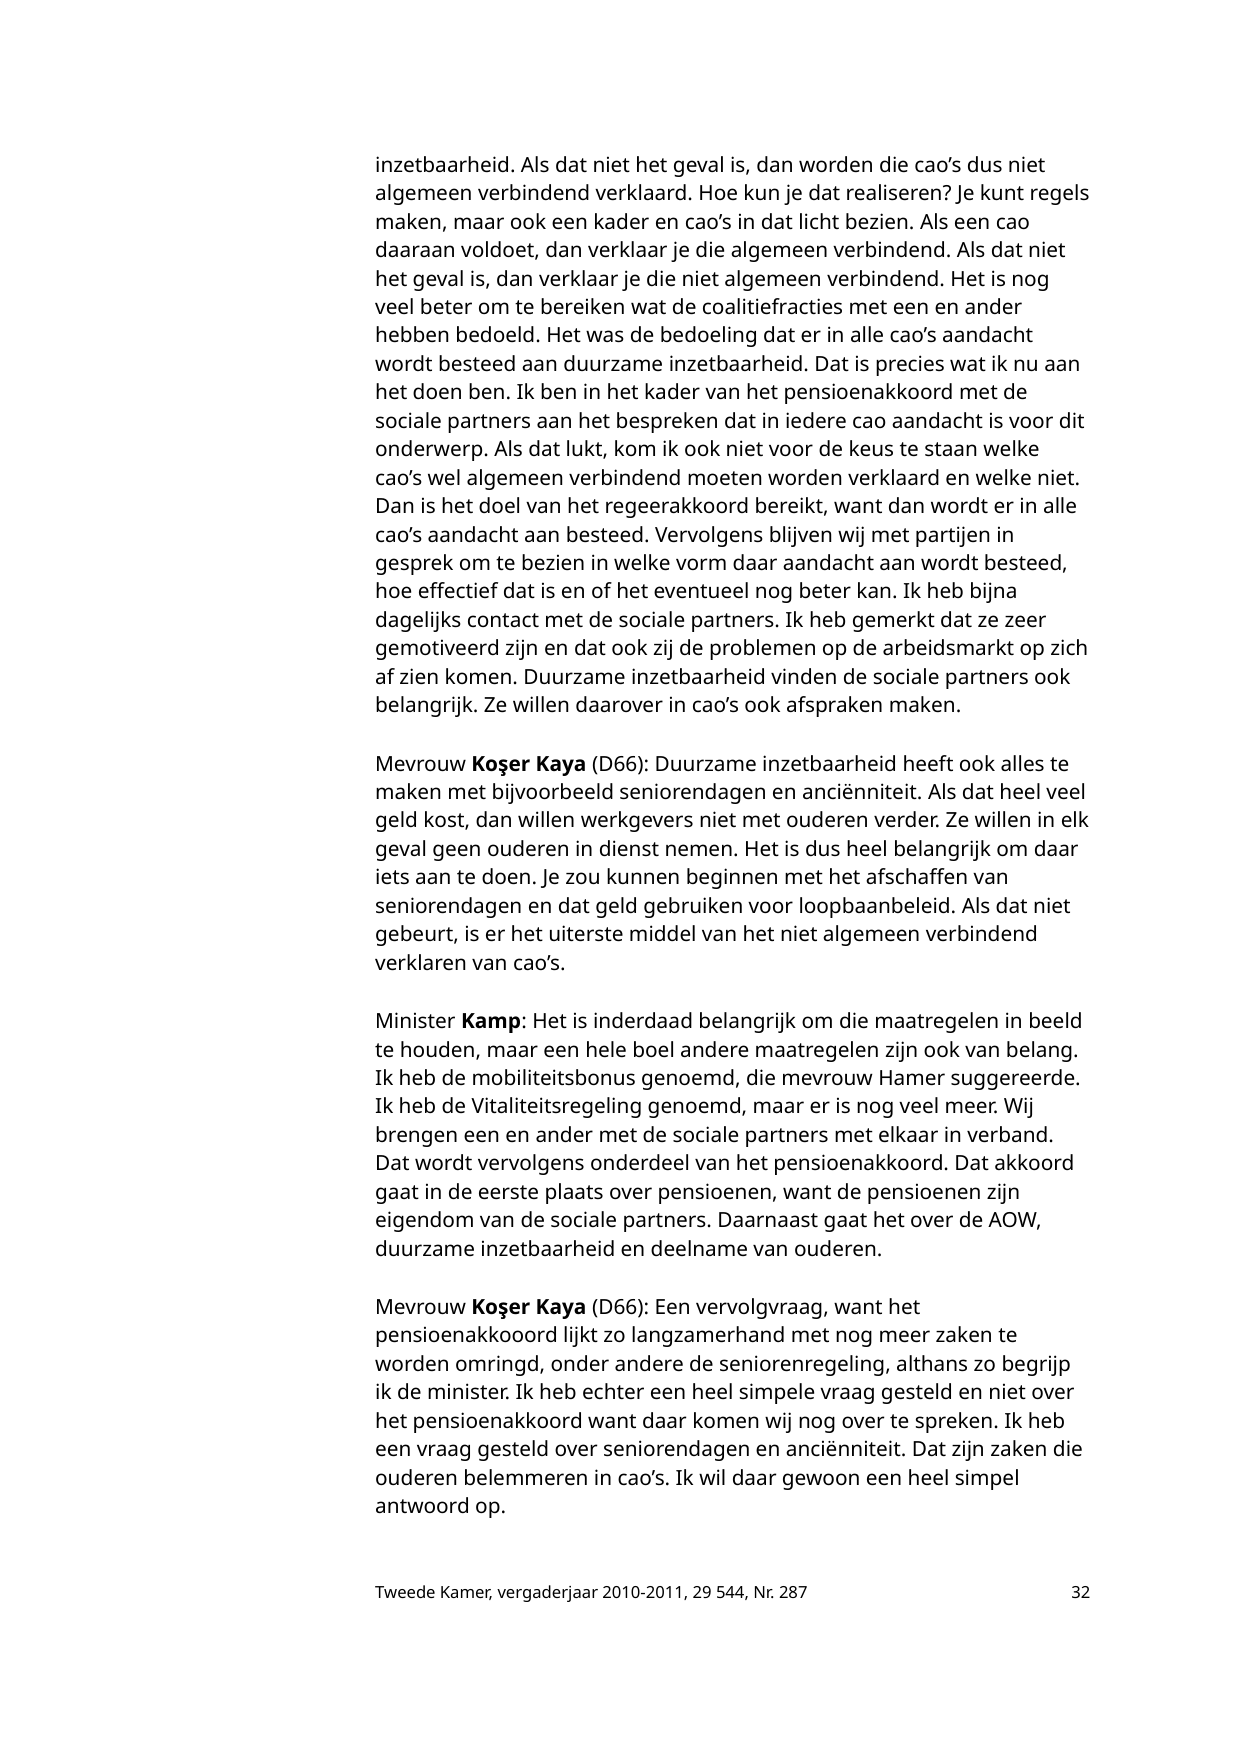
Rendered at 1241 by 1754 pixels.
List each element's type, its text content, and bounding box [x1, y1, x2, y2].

text inzetbaarheid. Als dat niet het geval is, dan worden die cao’s dus niet algemeen verbindend verklaard. Hoe kun je dat realiseren? Je kunt regels maken, maar ook een kader en cao’s in dat licht bezien. Als een cao daaraan voldoet, dan verklaar je die algemeen verbindend. Als dat niet het geval is, dan verklaar je die niet algemeen verbindend. Het is nog veel beter om te bereiken wat de coalitiefracties met een en ander hebben bedoeld. Het was de bedoeling dat er in alle cao’s aandacht wordt besteed aan duurzame inzetbaarheid. Dat is precies wat ik nu aan het doen ben. Ik ben in het kader van het pensioenakkoord met de sociale partners aan het bespreken dat in iedere cao aandacht is voor dit onderwerp. Als dat lukt, kom ik ook niet voor de keus te staan welke cao’s wel algemeen verbindend moeten worden verklaard en welke niet. Dan is het doel van het regeerakkoord bereikt, want dan wordt er in alle cao’s aandacht aan besteed. Vervolgens blijven wij met partijen in gesprek om te bezien in welke vorm daar aandacht aan wordt besteed, hoe effectief dat is en of het eventueel nog beter kan. Ik heb bijna dagelijks contact met de sociale partners. Ik heb gemerkt dat ze zeer gemotiveerd zijn en dat ook zij de problemen op de arbeidsmarkt op zich af zien komen. Duurzame inzetbaarheid vinden de sociale partners ook belangrijk. Ze willen daarover in cao’s ook afspraken maken. [375, 150, 1090, 719]
text Minister Kamp: Het is inderdaad belangrijk om die maatregelen in beeld te houden, maar een hele boel andere maatregelen zijn ook van belang. Ik heb de mobiliteitsbonus genoemd, die mevrouw Hamer suggereerde. Ik heb de Vitaliteitsregeling genoemd, maar er is nog veel meer. Wij brengen een en ander met de sociale partners met elkaar in verband. Dat wordt vervolgens onderdeel van het pensioenakkoord. Dat akkoord gaat in de eerste plaats over pensioenen, want de pensioenen zijn eigendom van de sociale partners. Daarnaast gaat het over de AOW, duurzame inzetbaarheid en deelname van ouderen. [375, 1006, 1090, 1262]
text Mevrouw Koşer Kaya (D66): Een vervolgvraag, want het pensioenakkooord lijkt zo langzamerhand met nog meer zaken te worden omringd, onder andere de seniorenregeling, althans zo begrijp ik de minister. Ik heb echter een heel simpele vraag gesteld en niet over het pensioenakkoord want daar komen wij nog over te spreken. Ik heb een vraag gesteld over seniorendagen en anciënniteit. Dat zijn zaken die ouderen belemmeren in cao’s. Ik wil daar gewoon een heel simpel antwoord op. [375, 1292, 1090, 1520]
text Mevrouw Koşer Kaya (D66): Duurzame inzetbaarheid heeft ook alles te maken met bijvoorbeeld seniorendagen en anciënniteit. Als dat heel veel geld kost, dan willen werkgevers niet met ouderen verder. Ze willen in elk geval geen ouderen in dienst nemen. Het is dus heel belangrijk om daar iets aan te doen. Je zou kunnen beginnen met het afschaffen van seniorendagen en dat geld gebruiken voor loopbaanbeleid. Als dat niet gebeurt, is er het uiterste middel van het niet algemeen verbindend verklaren van cao’s. [375, 749, 1090, 976]
